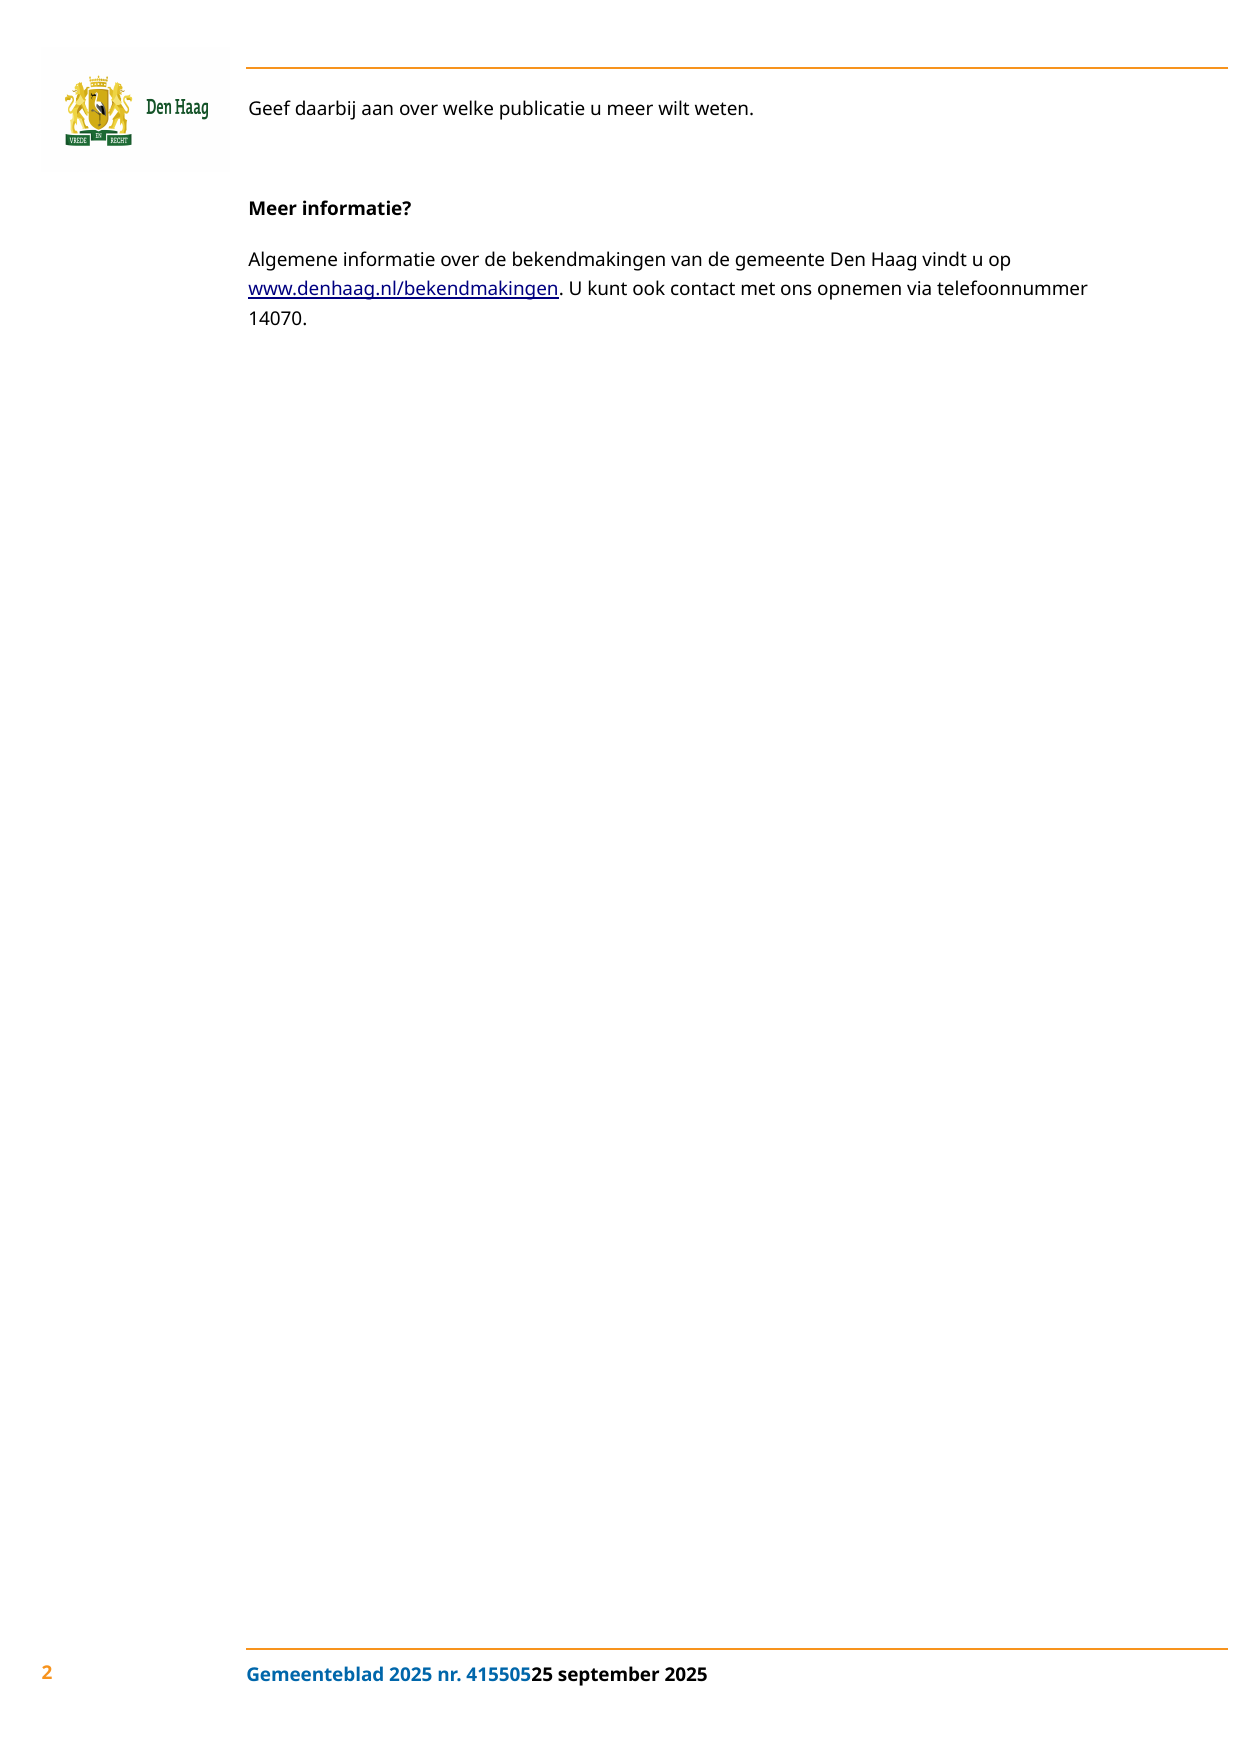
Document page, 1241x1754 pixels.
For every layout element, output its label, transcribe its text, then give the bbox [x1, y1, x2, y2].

text Algemene informatie over de bekendmakingen van de gemeente Den Haag vindt u op www.denhaag.nl/bekendmakingen. U kunt ook contact met ons opnemen via telefoonnummer 14070. [248, 246, 1152, 331]
picture [41, 47, 231, 172]
text Geef daarbij aan over welke publicatie u meer wilt weten. [248, 95, 1152, 121]
text Meer informatie? [248, 196, 1152, 221]
